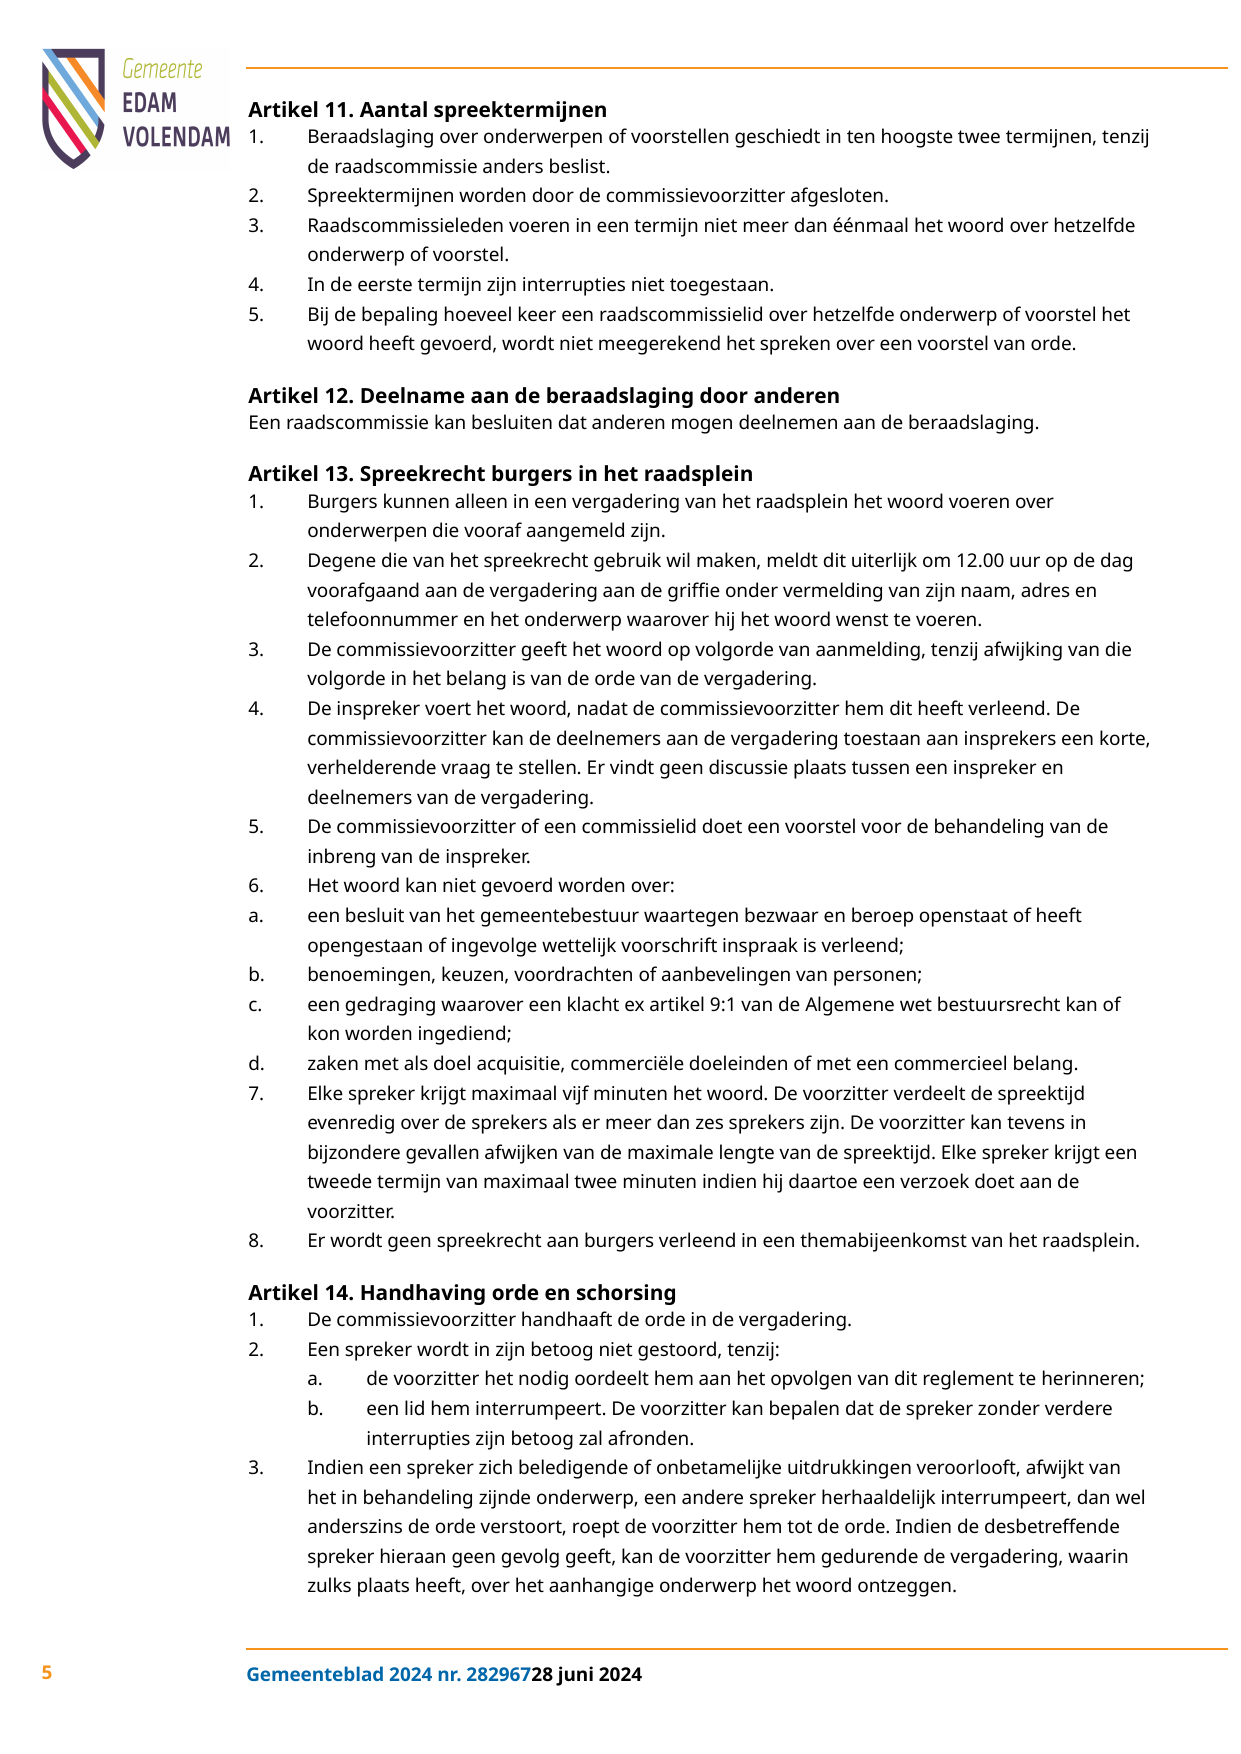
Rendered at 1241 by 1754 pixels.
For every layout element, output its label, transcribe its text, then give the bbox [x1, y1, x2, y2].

list de voorzitter het nodig oordeelt hem aan het opvolgen van dit reglement te herinneren; [307, 1366, 1152, 1391]
list In de eerste termijn zijn interrupties niet toegestaan. [248, 271, 1152, 297]
list Beraadslaging over onderwerpen of voorstellen geschiedt in ten hoogste twee termijnen, tenzij de raadscommissie anders beslist. [248, 123, 1152, 178]
list Er wordt geen spreekrecht aan burgers verleend in een themabijeenkomst van het raadsplein. [248, 1228, 1152, 1253]
list Elke spreker krijgt maximaal vijf minuten het woord. De voorzitter verdeelt de spreektijd evenredig over de sprekers als er meer dan zes sprekers zijn. De voorzitter kan tevens in bijzondere gevallen afwijken van de maximale lengte van de spreektijd. Elke spreker krijgt een tweede termijn van maximaal twee minuten indien hij daartoe een verzoek doet aan de voorzitter. [248, 1080, 1152, 1224]
list Degene die van het spreekrecht gebruik wil maken, meldt dit uiterlijk om 12.00 uur op de dag voorafgaand aan de vergadering aan de griffie onder vermelding van zijn naam, adres en telefoonnummer en het onderwerp waarover hij het woord wenst te voeren. [248, 547, 1152, 632]
list zaken met als doel acquisitie, commerciële doeleinden of met een commercieel belang. [248, 1050, 1152, 1076]
list Burgers kunnen alleen in een vergadering van het raadsplein het woord voeren over onderwerpen die vooraf aangemeld zijn. [248, 488, 1152, 543]
list Bij de bepaling hoeveel keer een raadscommissielid over hetzelfde onderwerp of voorstel het woord heeft gevoerd, wordt niet meegerekend het spreken over een voorstel van orde. [248, 301, 1152, 356]
list benoemingen, keuzen, voordrachten of aanbevelingen van personen; [248, 961, 1152, 987]
list De commissievoorzitter geeft het woord op volgorde van aanmelding, tenzij afwijking van die volgorde in het belang is van de orde van de vergadering. [248, 636, 1152, 691]
text Artikel 14. Handhaving orde en schorsing [248, 1278, 1152, 1306]
list De commissievoorzitter of een commissielid doet een voorstel voor de behandeling van de inbreng van de inspreker. [248, 813, 1152, 869]
list een lid hem interrumpeert. De voorzitter kan bepalen dat de spreker zonder verdere interrupties zijn betoog zal afronden. [307, 1395, 1152, 1451]
text Artikel 11. Aantal spreektermijnen [248, 95, 1152, 123]
text Een raadscommissie kan besluiten dat anderen mogen deelnemen aan de beraadslaging. [248, 409, 1152, 435]
text Artikel 12. Deelname aan de beraadslaging door anderen [248, 381, 1152, 409]
list Raadscommissieleden voeren in een termijn niet meer dan éénmaal het woord over hetzelfde onderwerp of voorstel. [248, 212, 1152, 267]
list Een spreker wordt in zijn betoog niet gestoord, tenzij: [248, 1336, 1152, 1362]
list De inspreker voert het woord, nadat de commissievoorzitter hem dit heeft verleend. De commissievoorzitter kan de deelnemers aan de vergadering toestaan aan insprekers een korte, verhelderende vraag te stellen. Er vindt geen discussie plaats tussen een inspreker en deelnemers van de vergadering. [248, 695, 1152, 809]
list Indien een spreker zich beledigende of onbetamelijke uitdrukkingen veroorlooft, afwijkt van het in behandeling zijnde onderwerp, een andere spreker herhaaldelijk interrumpeert, dan wel anderszins de orde verstoort, roept de voorzitter hem tot de orde. Indien de desbetreffende spreker hieraan geen gevolg geeft, kan de voorzitter hem gedurende de vergadering, waarin zulks plaats heeft, over het aanhangige onderwerp het woord ontzeggen. [248, 1454, 1152, 1598]
list een besluit van het gemeentebestuur waartegen bezwaar en beroep openstaat of heeft opengestaan of ingevolge wettelijk voorschrift inspraak is verleend; [248, 902, 1152, 957]
list De commissievoorzitter handhaaft de orde in de vergadering. [248, 1306, 1152, 1332]
text Artikel 13. Spreekrecht burgers in het raadsplein [248, 459, 1152, 488]
list Spreektermijnen worden door de commissievoorzitter afgesloten. [248, 182, 1152, 208]
list een gedraging waarover een klacht ex artikel 9:1 van de Algemene wet bestuursrecht kan of kon worden ingediend; [248, 991, 1152, 1046]
list Het woord kan niet gevoerd worden over: [248, 873, 1152, 898]
picture [41, 47, 231, 172]
